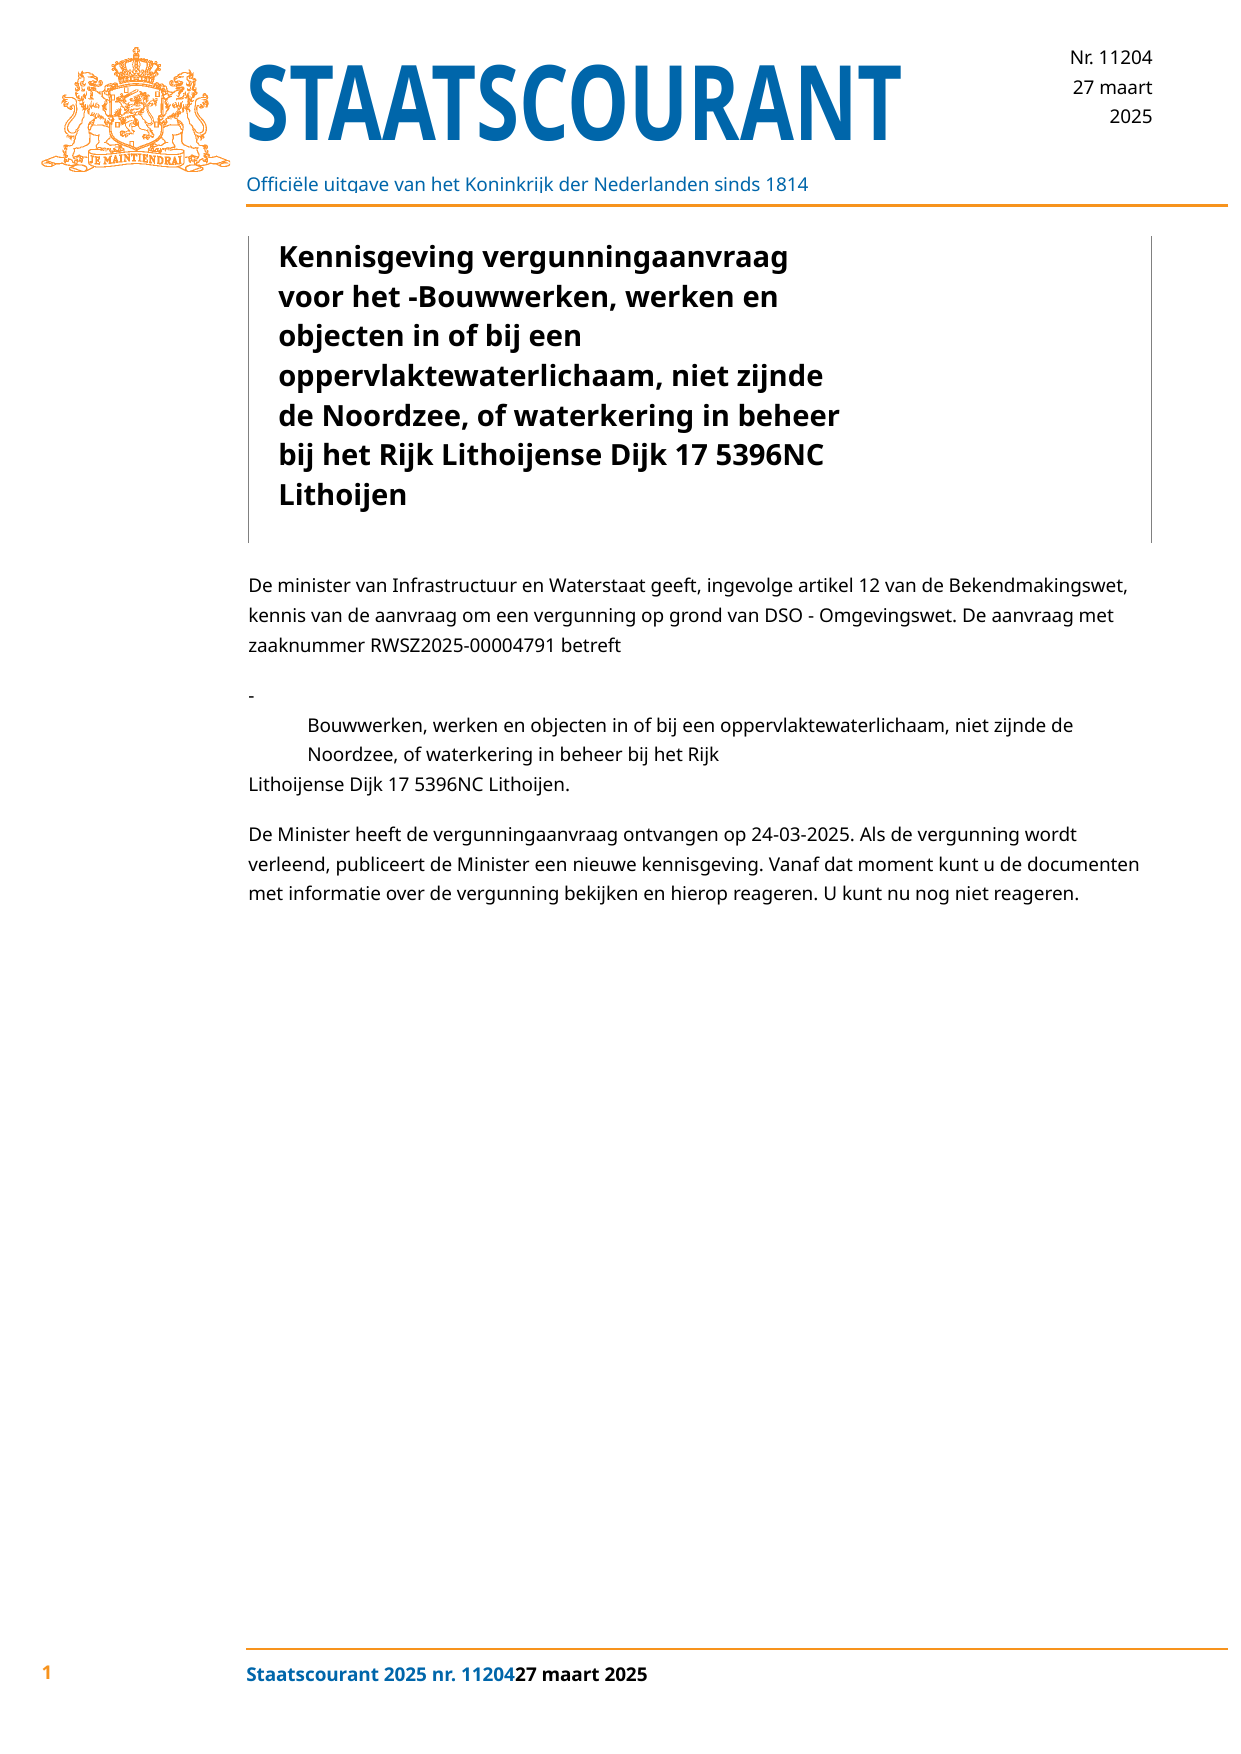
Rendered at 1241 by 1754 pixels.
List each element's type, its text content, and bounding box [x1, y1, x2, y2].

picture [41, 47, 231, 172]
table_header [850, 414, 1151, 543]
list Bouwwerken, werken en objecten in of bij een oppervlaktewaterlichaam, niet zijnde de Noordzee, of waterkering in beheer bij het Rijk [248, 712, 1152, 767]
text De minister van Infrastructuur en Waterstaat geeft, ingevolge artikel 12 van de Bekendmakingswet, kennis van de aanvraag om een vergunning op grond van DSO - Omgevingswet. De aanvraag met zaaknummer RWSZ2025-00004791 betreft [248, 573, 1152, 658]
text De Minister heeft de vergunningaanvraag ontvangen op 24-03-2025. Als de vergunning wordt verleend, publiceert de Minister een nieuwe kennisgeving. Vanaf dat moment kunt u de documenten met informatie over de vergunning bekijken en hierop reageren. U kunt nu nog niet reageren. [248, 821, 1152, 906]
text Lithoijense Dijk 17 5396NC Lithoijen. [248, 771, 1152, 797]
table_header [850, 236, 912, 413]
picture [912, 236, 1090, 414]
table_header Kennisgeving vergunningaanvraag voor het -Bouwwerken, werken en objecten in of bij een oppervlaktewaterlichaam, niet zijnde de Noordzee, of waterkering in beheer bij het Rijk Lithoijense Dijk 17 5396NC Lithoijen [249, 236, 850, 543]
table_header [1090, 236, 1151, 413]
